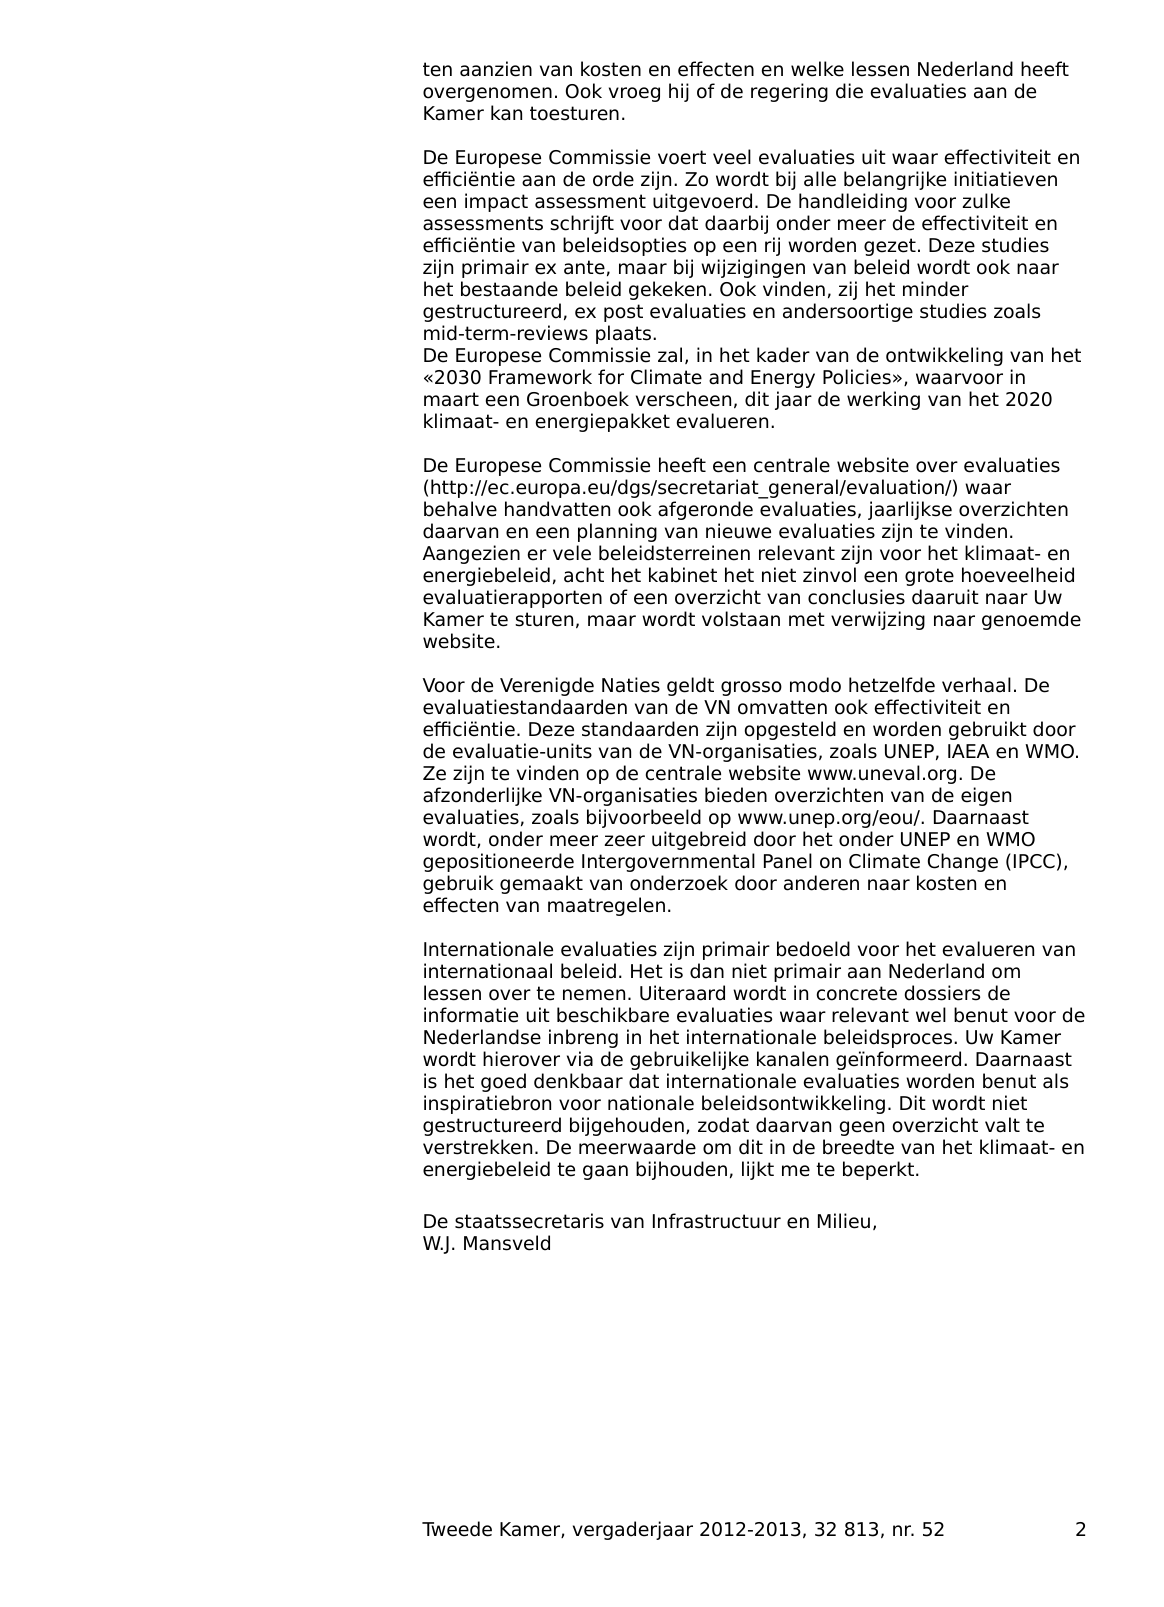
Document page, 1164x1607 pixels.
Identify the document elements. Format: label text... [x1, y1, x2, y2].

text De Europese Commissie zal, in het kader van de ontwikkeling van het «2030 Framework for Climate and Energy Policies», waarvoor in maart een Groenboek verscheen, dit jaar de werking van het 2020 klimaat- en energiepakket evalueren. [422, 345, 1087, 433]
text Internationale evaluaties zijn primair bedoeld voor het evalueren van internationaal beleid. Het is dan niet primair aan Nederland om lessen over te nemen. Uiteraard wordt in concrete dossiers de informatie uit beschikbare evaluaties waar relevant wel benut voor de Nederlandse inbreng in het internationale beleidsproces. Uw Kamer wordt hierover via de gebruikelijke kanalen geïnformeerd. Daarnaast is het goed denkbaar dat internationale evaluaties worden benut als inspiratiebron voor nationale beleidsontwikkeling. Dit wordt niet gestructureerd bijgehouden, zodat daarvan geen overzicht valt te verstrekken. De meerwaarde om dit in de breedte van het klimaat- en energiebeleid te gaan bijhouden, lijkt me te beperkt. [422, 939, 1087, 1181]
text Voor de Verenigde Naties geldt grosso modo hetzelfde verhaal. De evaluatiestandaarden van de VN omvatten ook effectiviteit en efficiëntie. Deze standaarden zijn opgesteld en worden gebruikt door de evaluatie-units van de VN-organisaties, zoals UNEP, IAEA en WMO. Ze zijn te vinden op de centrale website www.uneval.org. De afzonderlijke VN-organisaties bieden overzichten van de eigen evaluaties, zoals bijvoorbeeld op www.unep.org/eou/. Daarnaast wordt, onder meer zeer uitgebreid door het onder UNEP en WMO gepositioneerde Intergovernmental Panel on Climate Change (IPCC), gebruik gemaakt van onderzoek door anderen naar kosten en effecten van maatregelen. [422, 675, 1087, 917]
text De staatssecretaris van Infrastructuur en Milieu, W.J. Mansveld [422, 1211, 1087, 1255]
text De Europese Commissie heeft een centrale website over evaluaties (http://ec.europa.eu/dgs/secretariat_general/evaluation/) waar behalve handvatten ook afgeronde evaluaties, jaarlijkse overzichten daarvan en een planning van nieuwe evaluaties zijn te vinden. Aangezien er vele beleidsterreinen relevant zijn voor het klimaat- en energiebeleid, acht het kabinet het niet zinvol een grote hoeveelheid evaluatierapporten of een overzicht van conclusies daaruit naar Uw Kamer te sturen, maar wordt volstaan met verwijzing naar genoemde website. [422, 455, 1087, 653]
text ten aanzien van kosten en effecten en welke lessen Nederland heeft overgenomen. Ook vroeg hij of de regering die evaluaties aan de Kamer kan toesturen. [422, 59, 1087, 125]
text De Europese Commissie voert veel evaluaties uit waar effectiviteit en efficiëntie aan de orde zijn. Zo wordt bij alle belangrijke initiatieven een impact assessment uitgevoerd. De handleiding voor zulke assessments schrijft voor dat daarbij onder meer de effectiviteit en efficiëntie van beleidsopties op een rij worden gezet. Deze studies zijn primair ex ante, maar bij wijzigingen van beleid wordt ook naar het bestaande beleid gekeken. Ook vinden, zij het minder gestructureerd, ex post evaluaties en andersoortige studies zoals mid-term-reviews plaats. [422, 147, 1087, 345]
